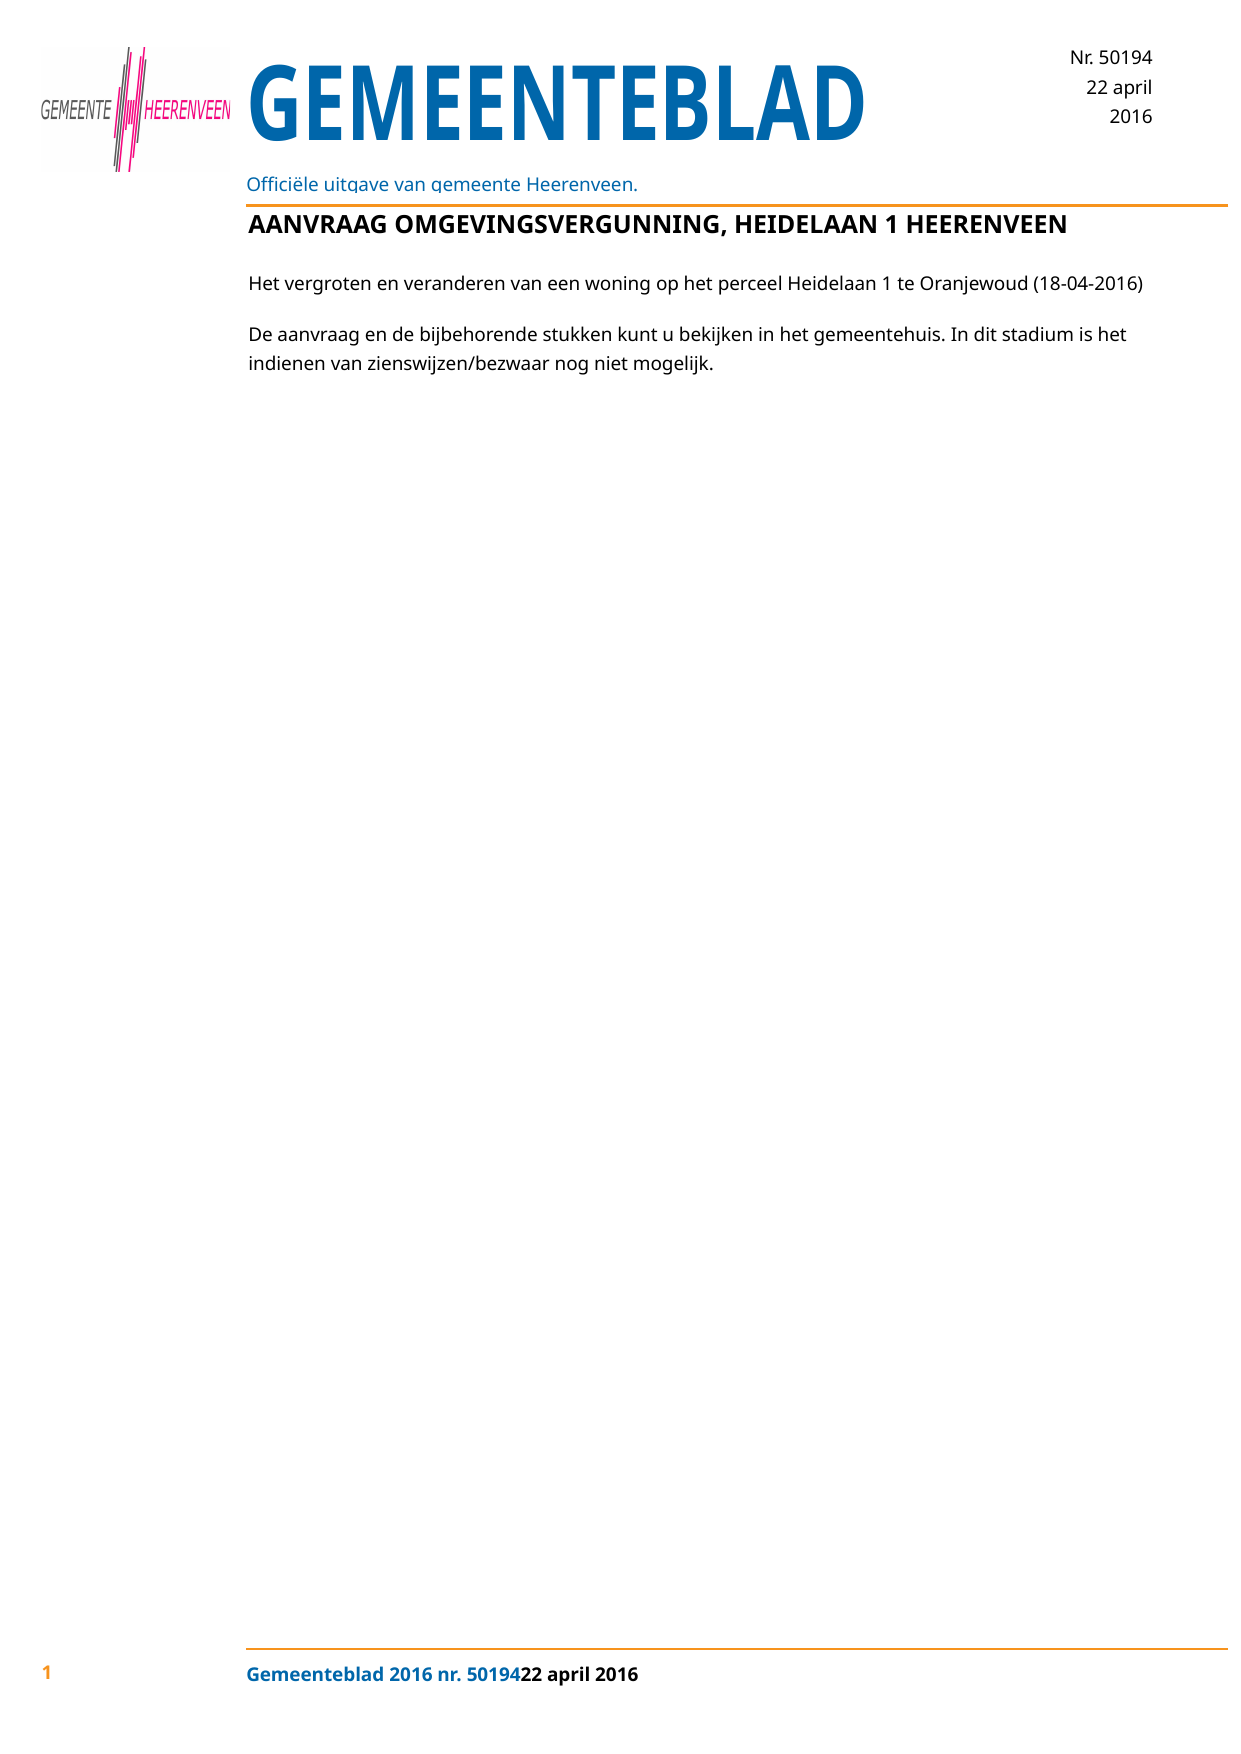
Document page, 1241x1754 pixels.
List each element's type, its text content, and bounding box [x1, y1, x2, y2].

text De aanvraag en de bijbehorende stukken kunt u bekijken in het gemeentehuis. In dit stadium is het indienen van zienswijzen/bezwaar nog niet mogelijk. [248, 321, 1152, 376]
text AANVRAAG OMGEVINGSVERGUNNING, HEIDELAAN 1 HEERENVEEN [248, 207, 1152, 241]
picture [41, 47, 231, 172]
text Het vergroten en veranderen van een woning op het perceel Heidelaan 1 te Oranjewoud (18-04-2016) [248, 270, 1152, 296]
